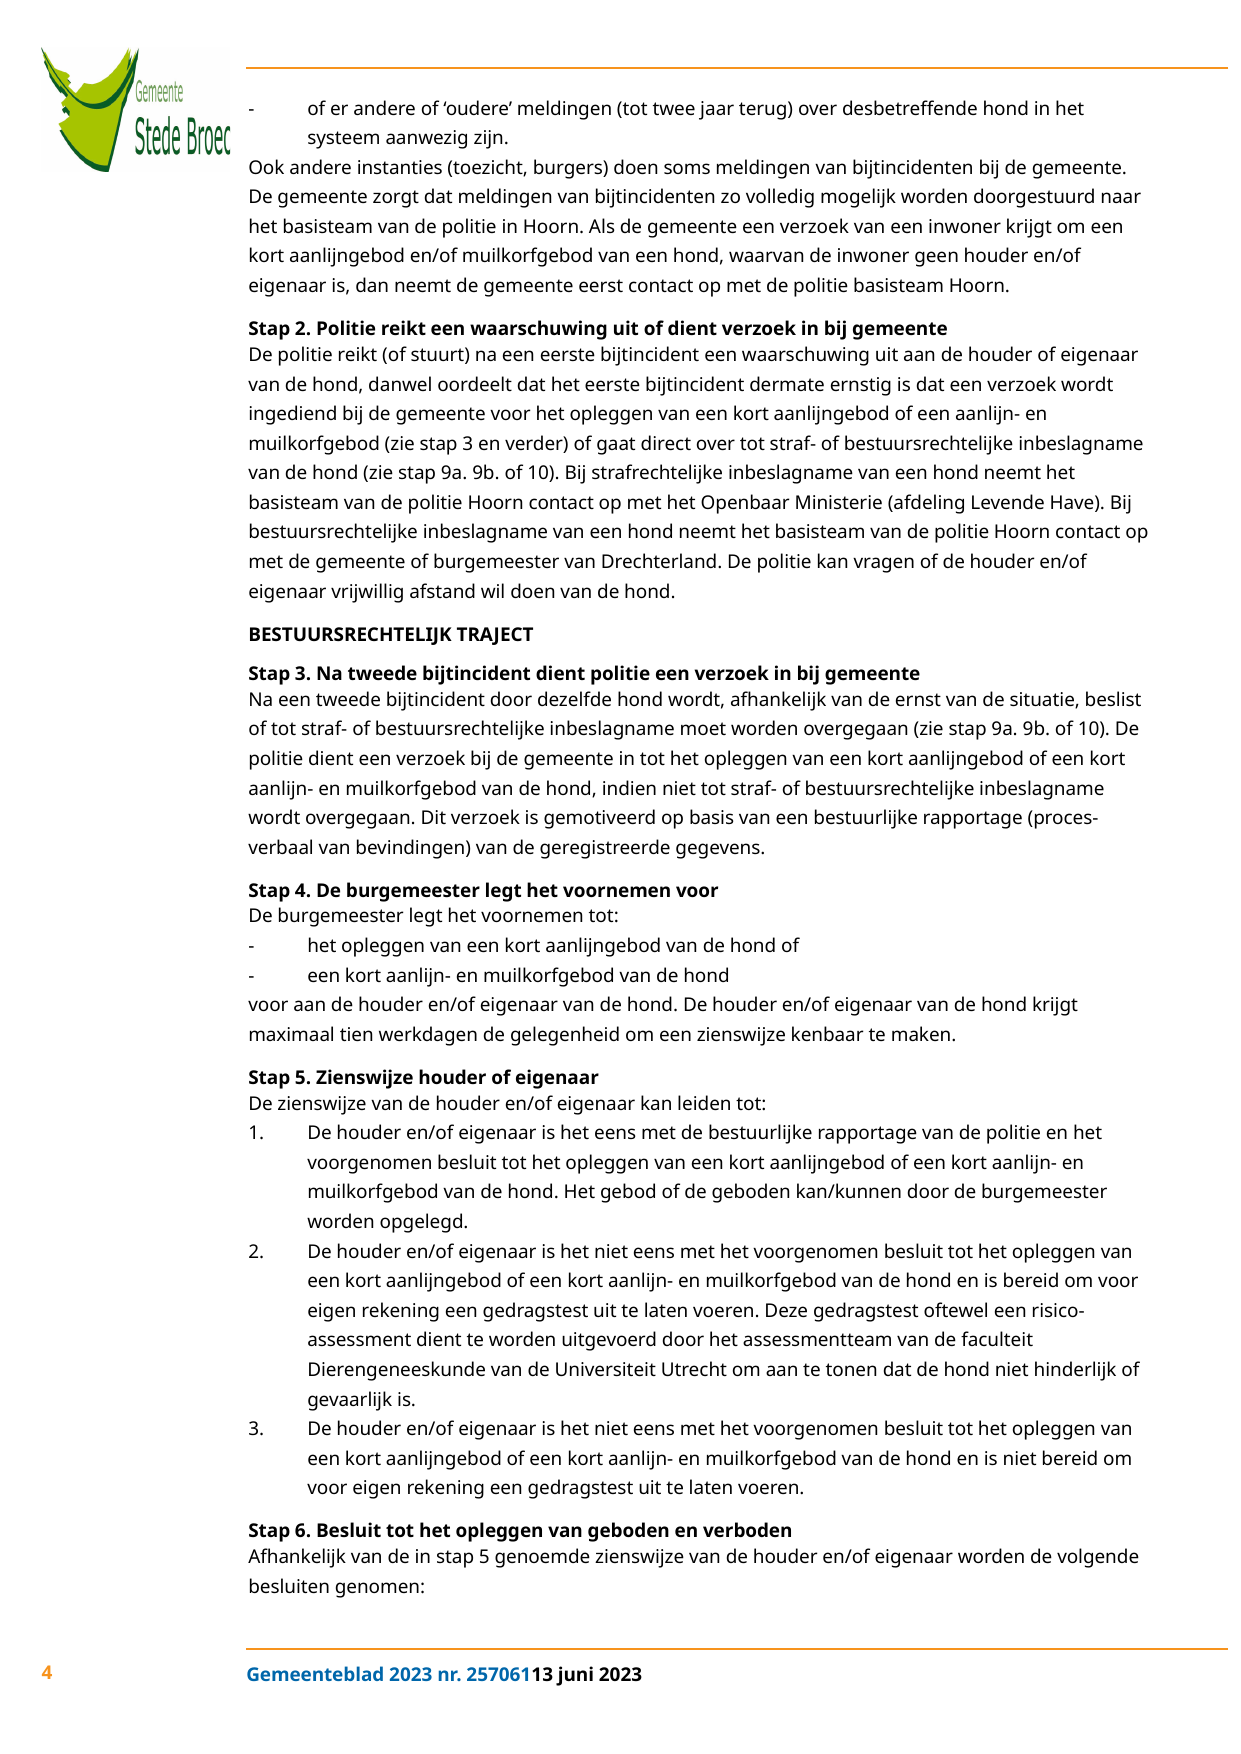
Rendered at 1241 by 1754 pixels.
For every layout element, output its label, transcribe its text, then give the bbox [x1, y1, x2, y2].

text Afhankelijk van de in stap 5 genoemde zienswijze van de houder en/of eigenaar worden de volgende besluiten genomen: [248, 1543, 1152, 1599]
list De houder en/of eigenaar is het eens met de bestuurlijke rapportage van de politie en het voorgenomen besluit tot het opleggen van een kort aanlijngebod of een kort aanlijn- en muilkorfgebod van de hond. Het gebod of de geboden kan/kunnen door de burgemeester worden opgelegd. [248, 1119, 1152, 1234]
text voor aan de houder en/of eigenaar van de hond. De houder en/of eigenaar van de hond krijgt maximaal tien werkdagen de gelegenheid om een zienswijze kenbaar te maken. [248, 991, 1152, 1047]
list het opleggen van een kort aanlijngebod van de hond of [248, 932, 1152, 958]
text De politie reikt (of stuurt) na een eerste bijtincident een waarschuwing uit aan de houder of eigenaar van de hond, danwel oordeelt dat het eerste bijtincident dermate ernstig is dat een verzoek wordt ingediend bij de gemeente voor het opleggen van een kort aanlijngebod of een aanlijn- en muilkorfgebod (zie stap 3 en verder) of gaat direct over tot straf- of bestuursrechtelijke inbeslagname van de hond (zie stap 9a. 9b. of 10). Bij strafrechtelijke inbeslagname van een hond neemt het basisteam van de politie Hoorn contact op met het Openbaar Ministerie (afdeling Levende Have). Bij bestuursrechtelijke inbeslagname van een hond neemt het basisteam van de politie Hoorn contact op met de gemeente of burgemeester van Drechterland. De politie kan vragen of de houder en/of eigenaar vrijwillig afstand wil doen van de hond. [248, 341, 1152, 603]
list De houder en/of eigenaar is het niet eens met het voorgenomen besluit tot het opleggen van een kort aanlijngebod of een kort aanlijn- en muilkorfgebod van de hond en is niet bereid om voor eigen rekening een gedragstest uit te laten voeren. [248, 1415, 1152, 1500]
text Ook andere instanties (toezicht, burgers) doen soms meldingen van bijtincidenten bij de gemeente. De gemeente zorgt dat meldingen van bijtincidenten zo volledig mogelijk worden doorgestuurd naar het basisteam van de politie in Hoorn. Als de gemeente een verzoek van een inwoner krijgt om een kort aanlijngebod en/of muilkorfgebod van een hond, waarvan de inwoner geen houder en/of eigenaar is, dan neemt de gemeente eerst contact op met de politie basisteam Hoorn. [248, 154, 1152, 298]
text BESTUURSRECHTELIJK TRAJECT [248, 621, 1152, 647]
text De zienswijze van de houder en/of eigenaar kan leiden tot: [248, 1090, 1152, 1116]
text De burgemeester legt het voornemen tot: [248, 903, 1152, 928]
text Stap 6. Besluit tot het opleggen van geboden en verboden [248, 1518, 1152, 1543]
text Na een tweede bijtincident door dezelfde hond wordt, afhankelijk van de ernst van de situatie, beslist of tot straf- of bestuursrechtelijke inbeslagname moet worden overgegaan (zie stap 9a. 9b. of 10). De politie dient een verzoek bij de gemeente in tot het opleggen van een kort aanlijngebod of een kort aanlijn- en muilkorfgebod van de hond, indien niet tot straf- of bestuursrechtelijke inbeslagname wordt overgegaan. Dit verzoek is gemotiveerd op basis van een bestuurlijke rapportage (proces-verbaal van bevindingen) van de geregistreerde gegevens. [248, 686, 1152, 859]
text Stap 5. Zienswijze houder of eigenaar [248, 1064, 1152, 1090]
picture [41, 47, 231, 172]
text Stap 3. Na tweede bijtincident dient politie een verzoek in bij gemeente [248, 660, 1152, 686]
text Stap 2. Politie reikt een waarschuwing uit of dient verzoek in bij gemeente [248, 315, 1152, 341]
text Stap 4. De burgemeester legt het voornemen voor [248, 877, 1152, 903]
list of er andere of ‘oudere’ meldingen (tot twee jaar terug) over desbetreffende hond in het systeem aanwezig zijn. [248, 95, 1152, 150]
list De houder en/of eigenaar is het niet eens met het voorgenomen besluit tot het opleggen van een kort aanlijngebod of een kort aanlijn- en muilkorfgebod van de hond en is bereid om voor eigen rekening een gedragstest uit te laten voeren. Deze gedragstest oftewel een risico-assessment dient te worden uitgevoerd door het assessmentteam van de faculteit Dierengeneeskunde van de Universiteit Utrecht om aan te tonen dat de hond niet hinderlijk of gevaarlijk is. [248, 1238, 1152, 1411]
list een kort aanlijn- en muilkorfgebod van de hond [248, 962, 1152, 988]
